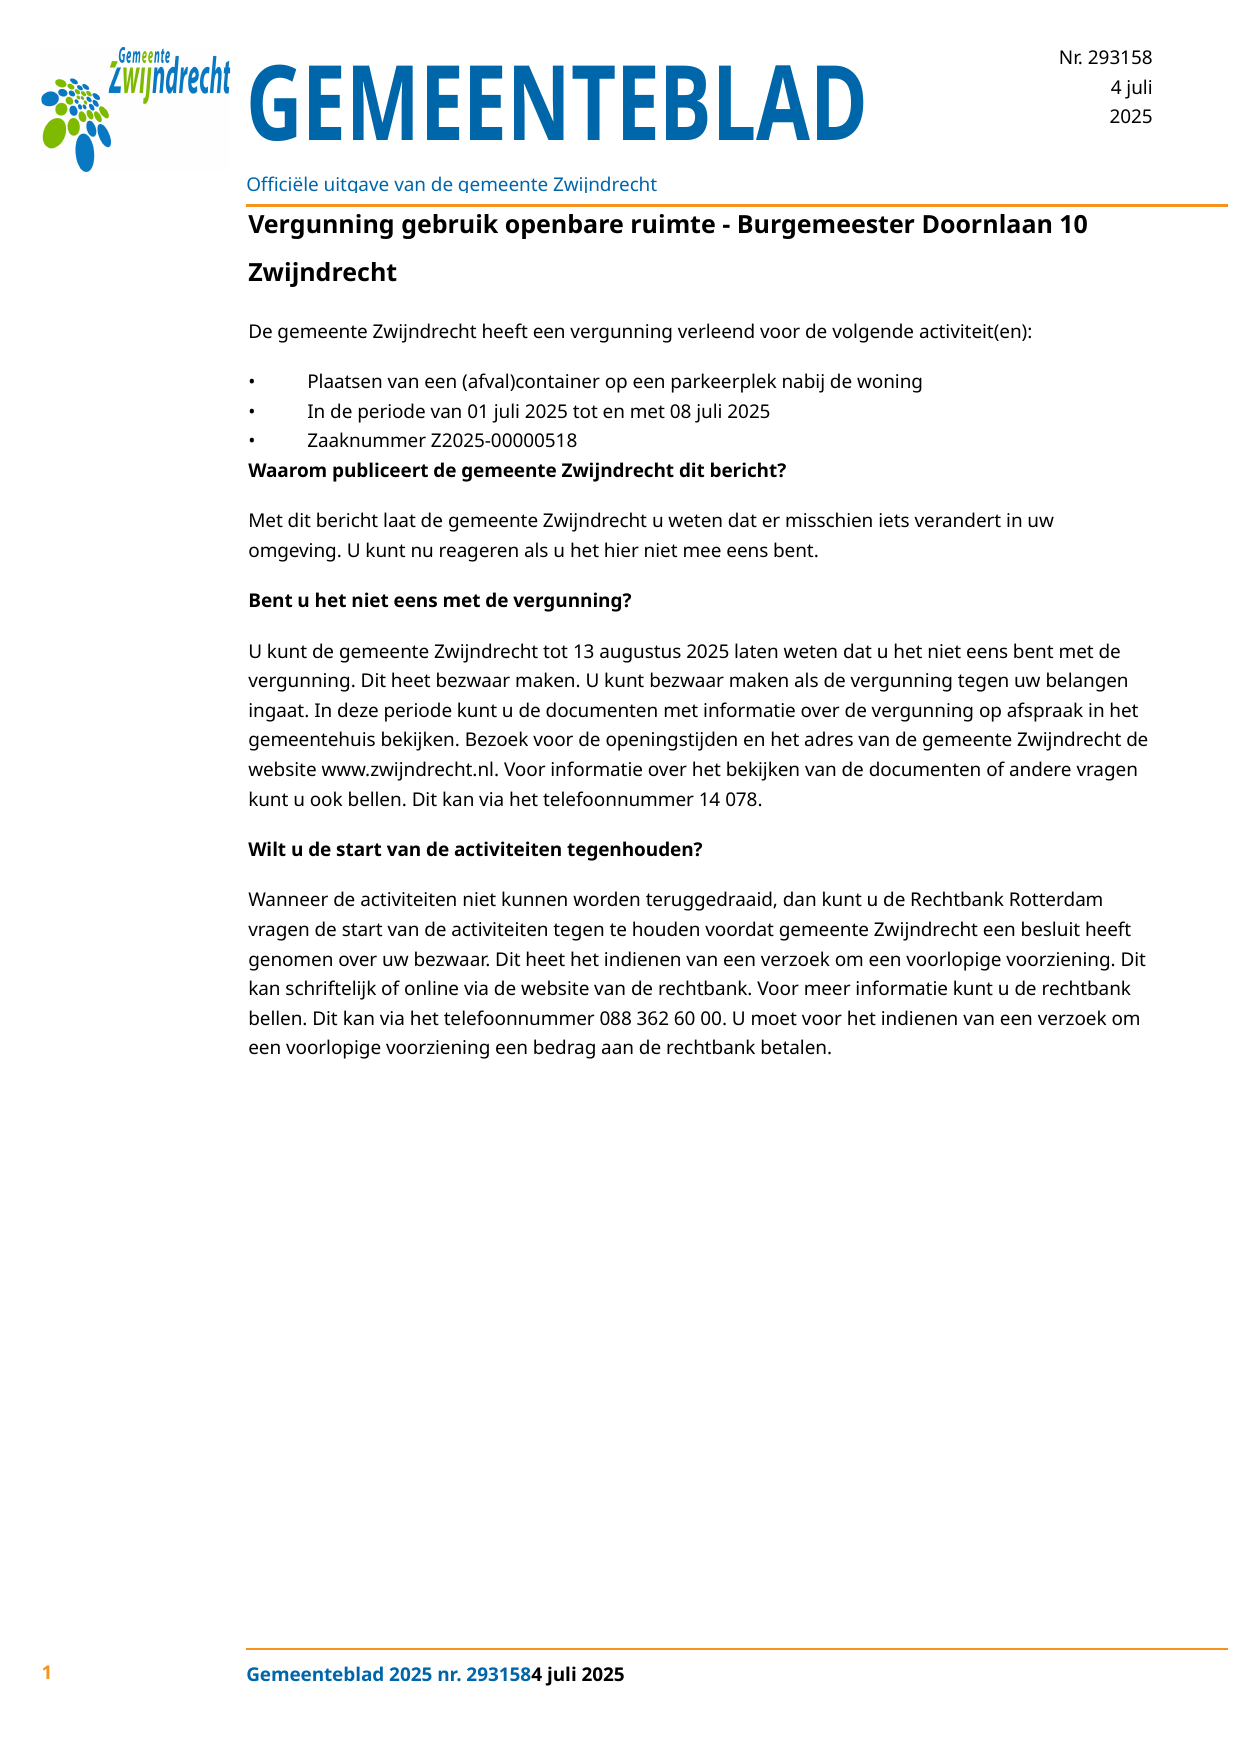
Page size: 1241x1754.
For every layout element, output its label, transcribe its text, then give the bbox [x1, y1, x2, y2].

text U kunt de gemeente Zwijndrecht tot 13 augustus 2025 laten weten dat u het niet eens bent met de vergunning. Dit heet bezwaar maken. U kunt bezwaar maken als de vergunning tegen uw belangen ingaat. In deze periode kunt u de documenten met informatie over de vergunning op afspraak in het gemeentehuis bekijken. Bezoek voor de openingstijden en het adres van de gemeente Zwijndrecht de website www.zwijndrecht.nl. Voor informatie over het bekijken van de documenten of andere vragen kunt u ook bellen. Dit kan via het telefoonnummer 14 078. [248, 638, 1152, 812]
list Zaaknummer Z2025-00000518 [248, 427, 1152, 453]
text De gemeente Zwijndrecht heeft een vergunning verleend voor de volgende activiteit(en): [248, 318, 1152, 344]
text Wanneer de activiteiten niet kunnen worden teruggedraaid, dan kunt u de Rechtbank Rotterdam vragen de start van de activiteiten tegen te houden voordat gemeente Zwijndrecht een besluit heeft genomen over uw bezwaar. Dit heet het indienen van een verzoek om een voorlopige voorziening. Dit kan schriftelijk of online via de website van de rechtbank. Voor meer informatie kunt u de rechtbank bellen. Dit kan via het telefoonnummer 088 362 60 00. U moet voor het indienen van een verzoek om een voorlopige voorziening een bedrag aan de rechtbank betalen. [248, 887, 1152, 1060]
text Waarom publiceert de gemeente Zwijndrecht dit bericht? [248, 457, 1152, 483]
list In de periode van 01 juli 2025 tot en met 08 juli 2025 [248, 398, 1152, 424]
text Bent u het niet eens met de vergunning? [248, 587, 1152, 613]
text Vergunning gebruik openbare ruimte - Burgemeester Doornlaan 10 Zwijndrecht [248, 207, 1152, 288]
text Met dit bericht laat de gemeente Zwijndrecht u weten dat er misschien iets verandert in uw omgeving. U kunt nu reageren als u het hier niet mee eens bent. [248, 507, 1152, 563]
text Wilt u de start van de activiteiten tegenhouden? [248, 836, 1152, 862]
list Plaatsen van een (afval)container op een parkeerplek nabij de woning [248, 368, 1152, 394]
picture [41, 47, 231, 172]
